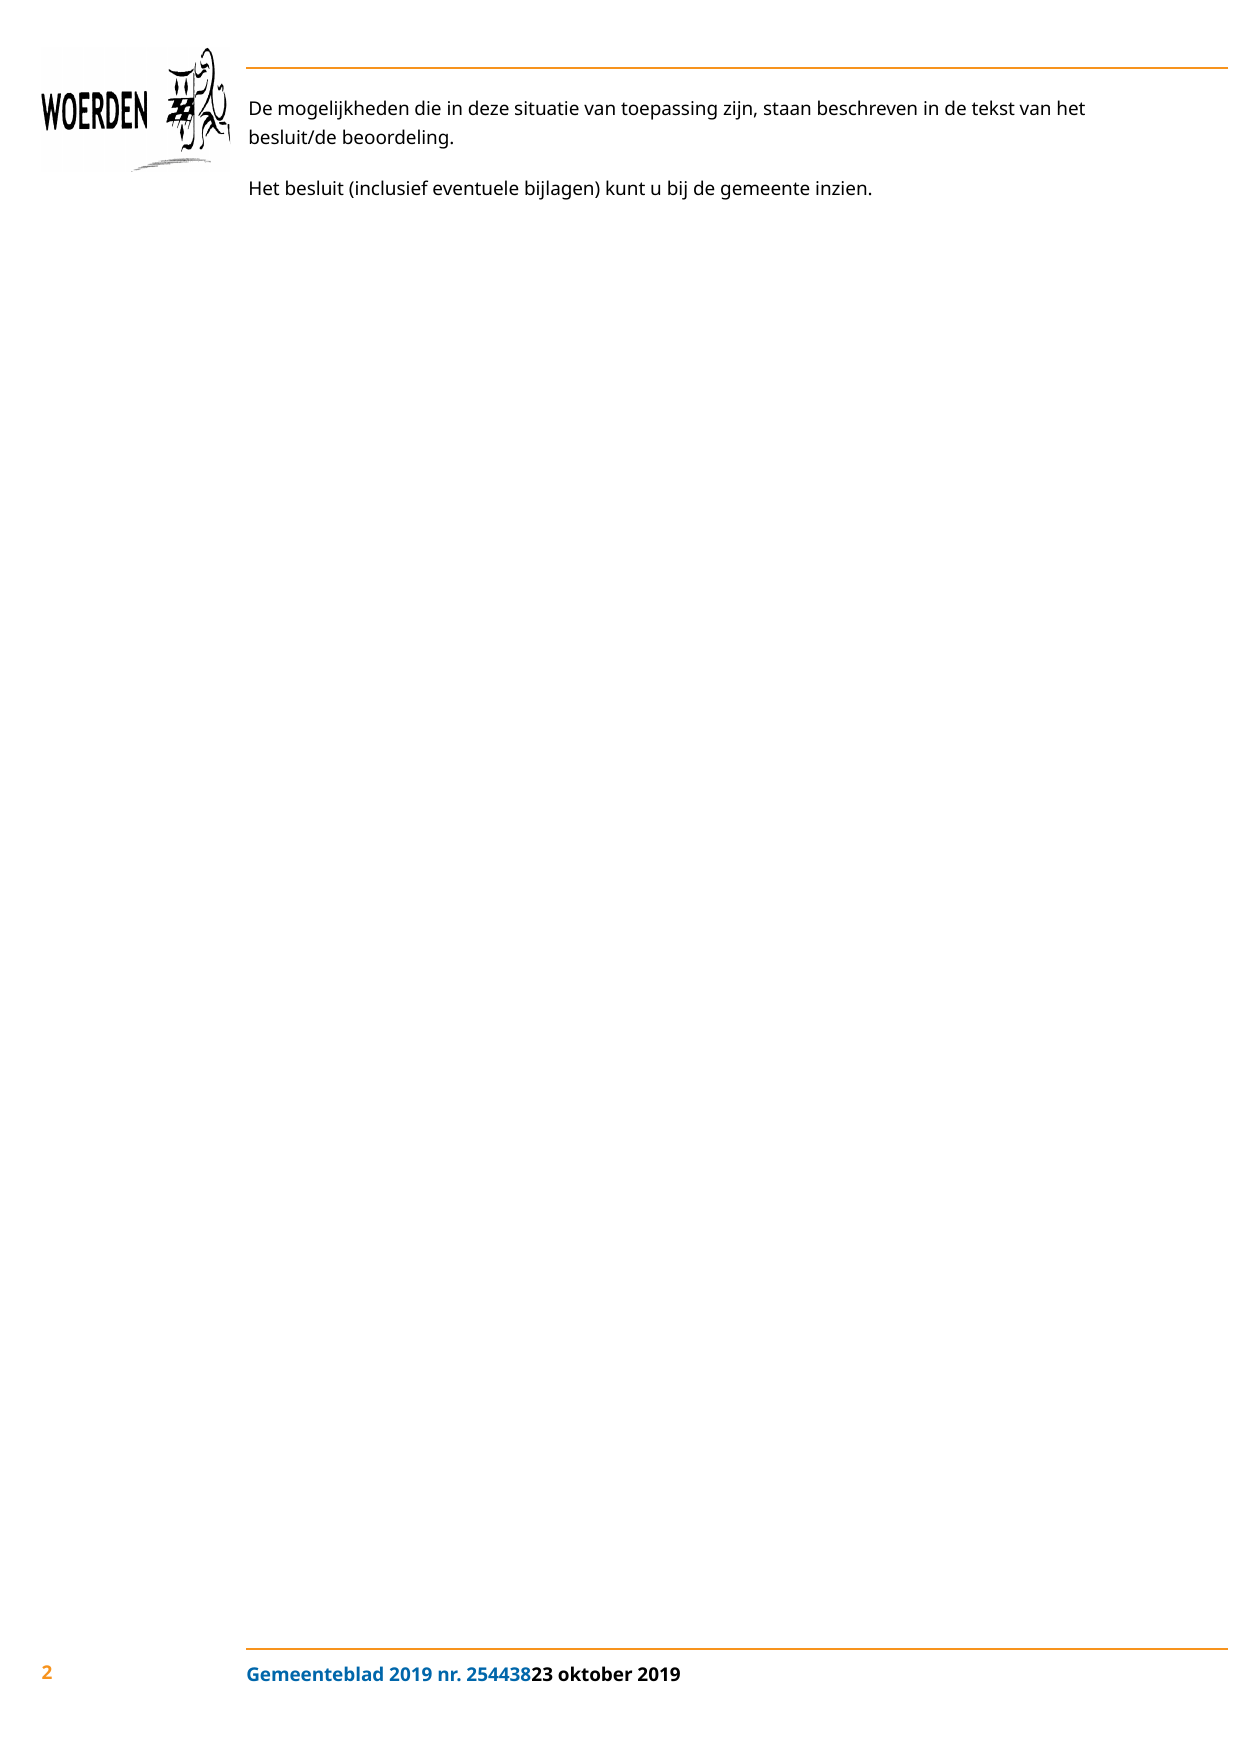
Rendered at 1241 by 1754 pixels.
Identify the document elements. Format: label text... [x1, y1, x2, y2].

picture [41, 47, 231, 172]
text De mogelijkheden die in deze situatie van toepassing zijn, staan beschreven in de tekst van het besluit/de beoordeling. [248, 95, 1152, 150]
text Het besluit (inclusief eventuele bijlagen) kunt u bij de gemeente inzien. [248, 175, 1152, 201]
